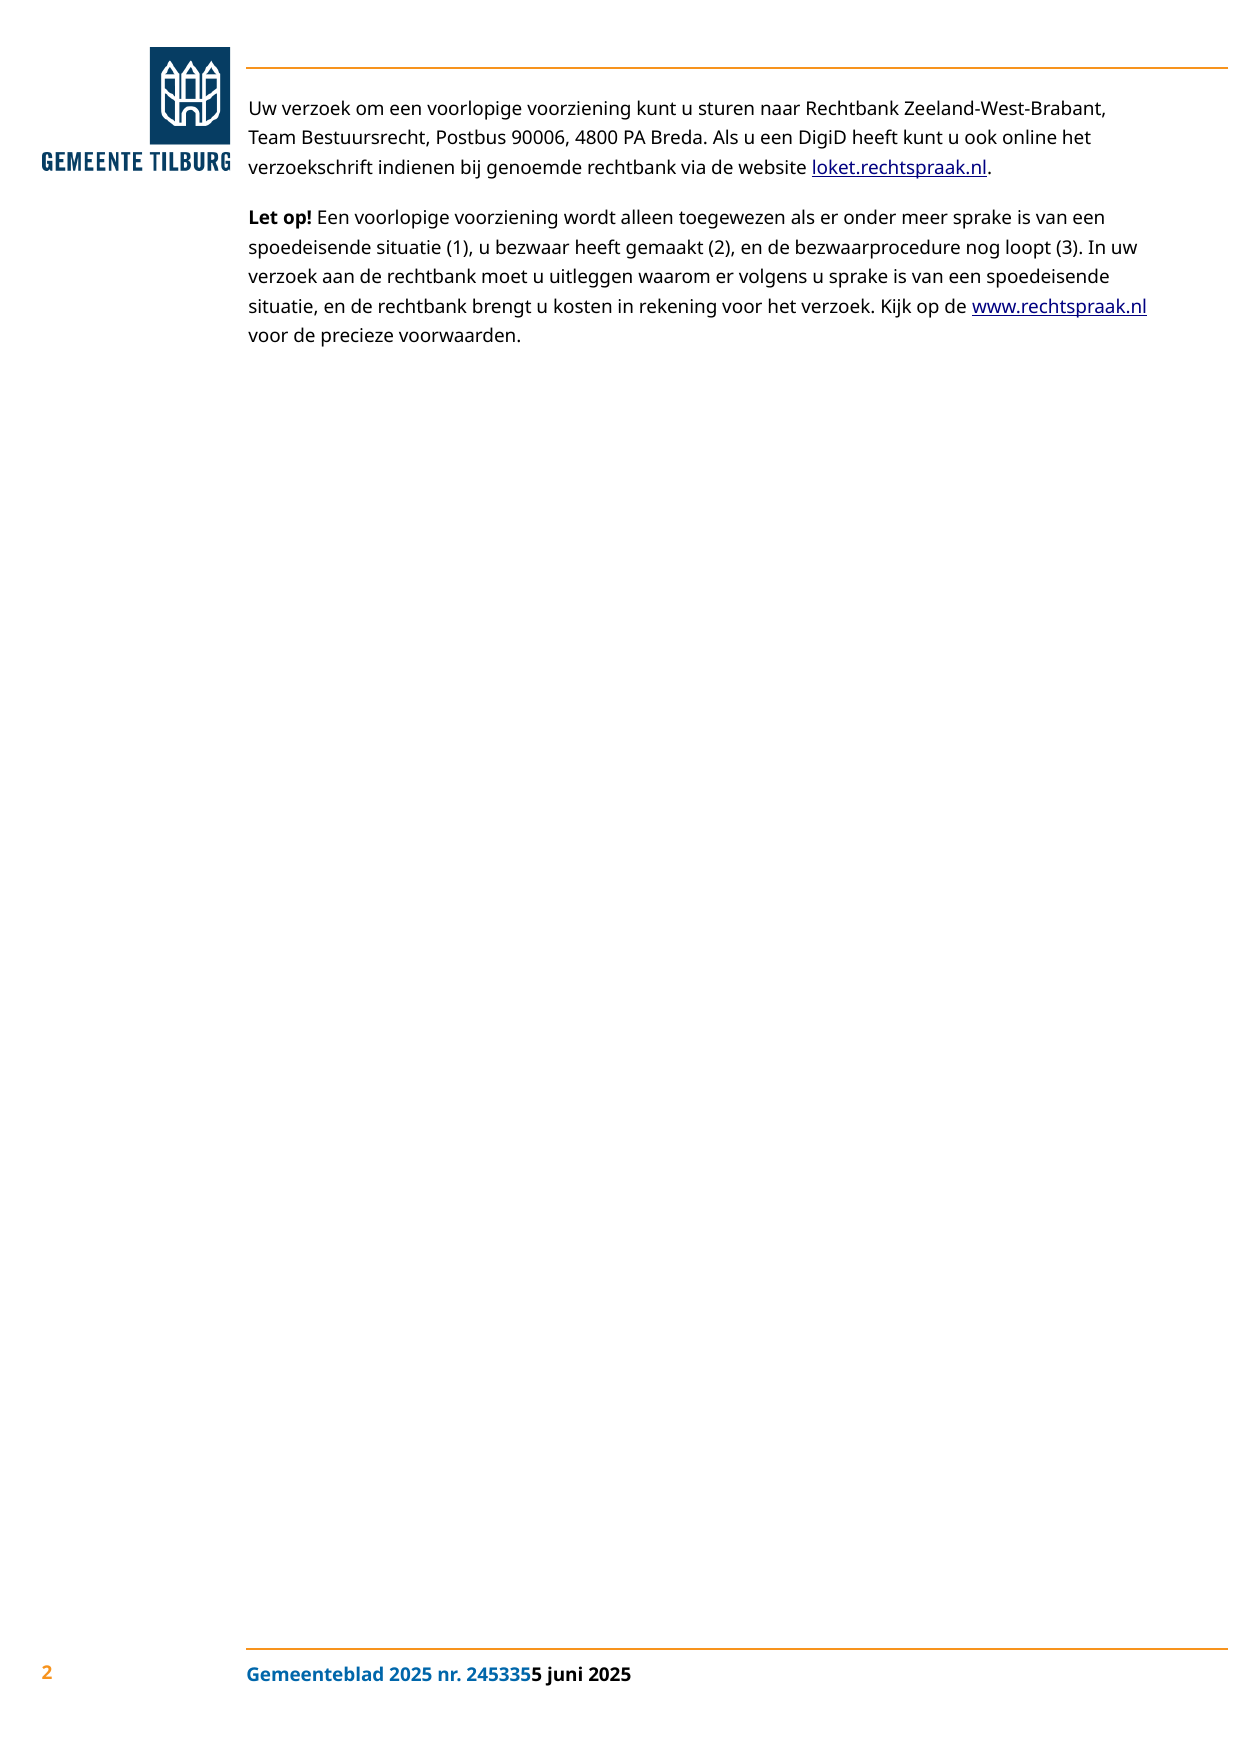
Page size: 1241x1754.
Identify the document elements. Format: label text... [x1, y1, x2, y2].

text Uw verzoek om een voorlopige voorziening kunt u sturen naar Rechtbank Zeeland-West-Brabant, Team Bestuursrecht, Postbus 90006, 4800 PA Breda. Als u een DigiD heeft kunt u ook online het verzoekschrift indienen bij genoemde rechtbank via de website loket.rechtspraak.nl. [248, 95, 1152, 180]
text Let op! Een voorlopige voorziening wordt alleen toegewezen als er onder meer sprake is van een spoedeisende situatie (1), u bezwaar heeft gemaakt (2), en de bezwaarprocedure nog loopt (3). In uw verzoek aan de rechtbank moet u uitleggen waarom er volgens u sprake is van een spoedeisende situatie, en de rechtbank brengt u kosten in rekening voor het verzoek. Kijk op de www.rechtspraak.nl voor de precieze voorwaarden. [248, 204, 1152, 348]
picture [41, 47, 231, 172]
